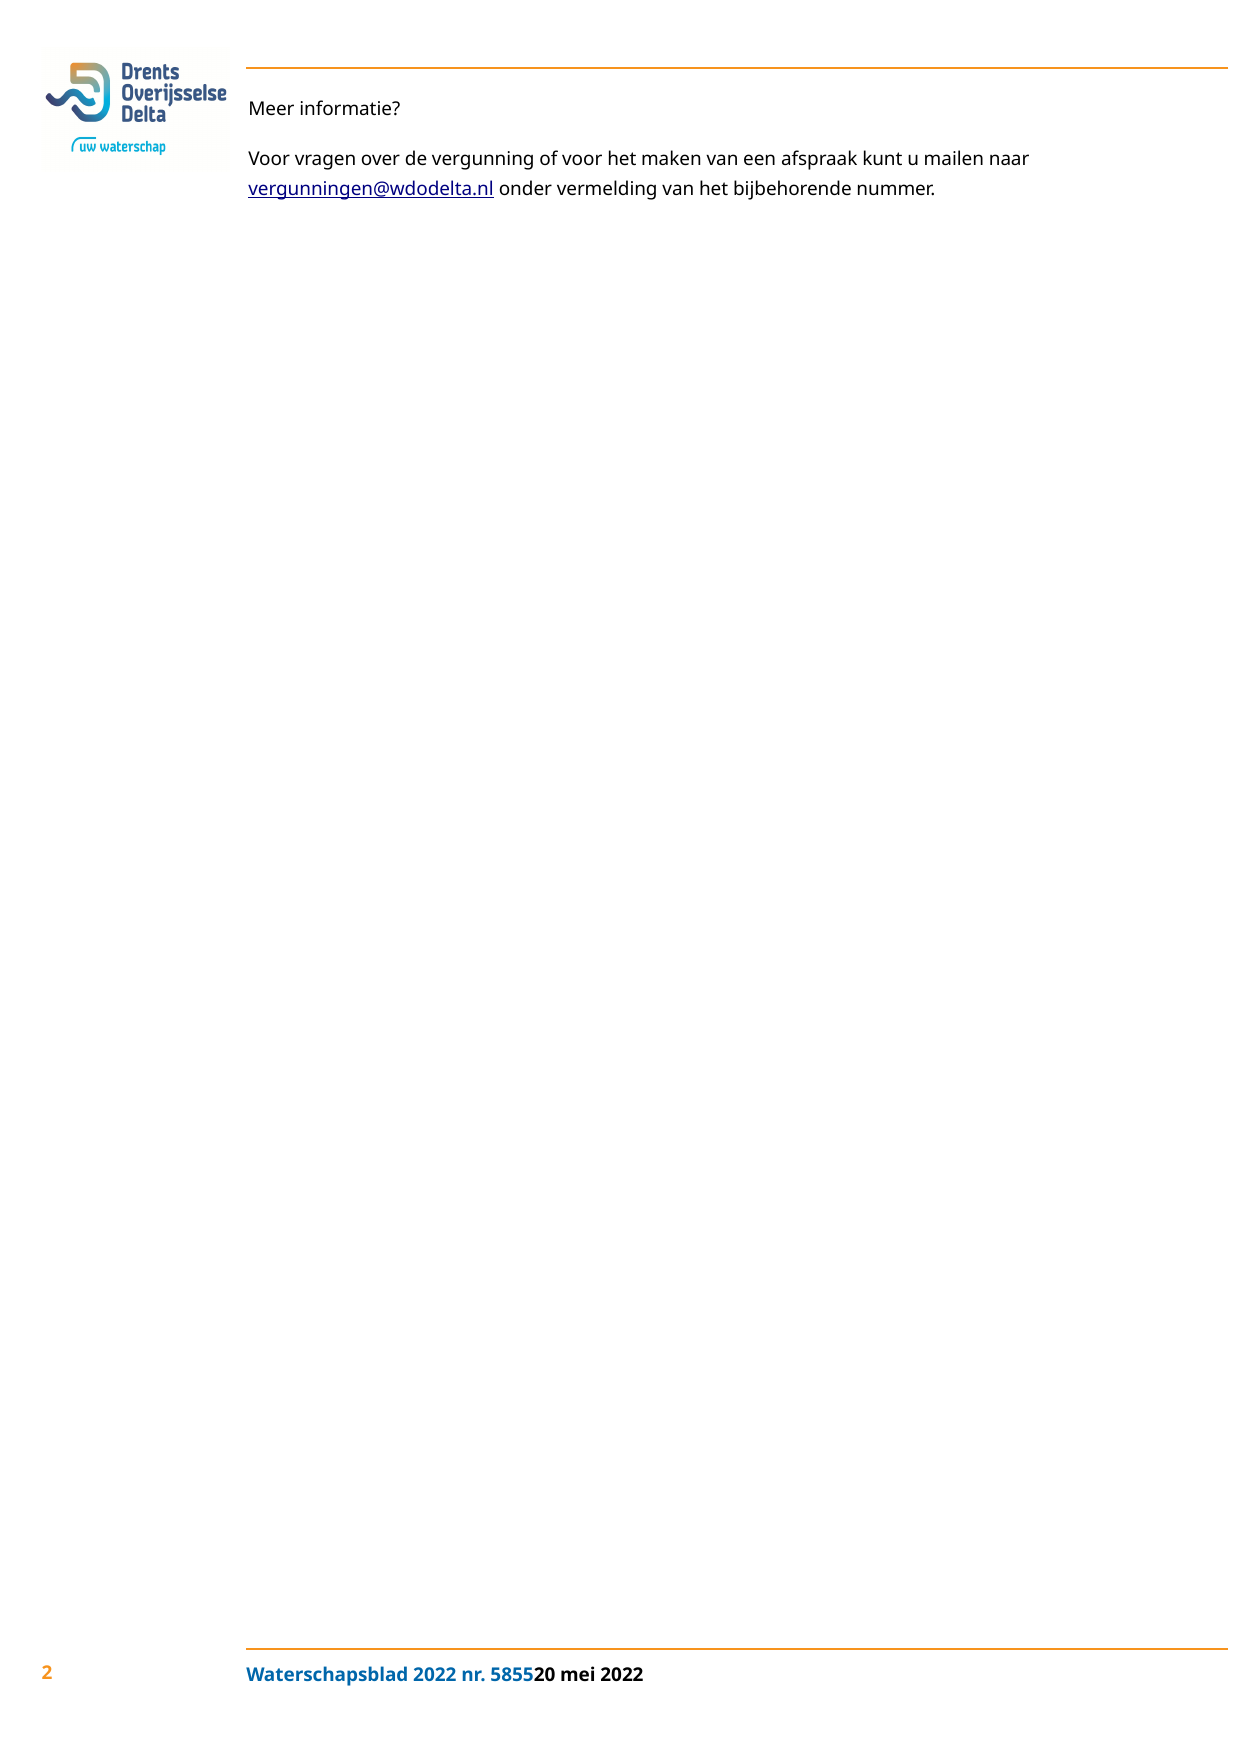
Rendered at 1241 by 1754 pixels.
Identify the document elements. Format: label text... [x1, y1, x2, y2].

text Meer informatie? [248, 95, 1152, 121]
picture [41, 47, 231, 172]
text Voor vragen over de vergunning of voor het maken van een afspraak kunt u mailen naar vergunningen@wdodelta.nl onder vermelding van het bijbehorende nummer. [248, 145, 1152, 201]
